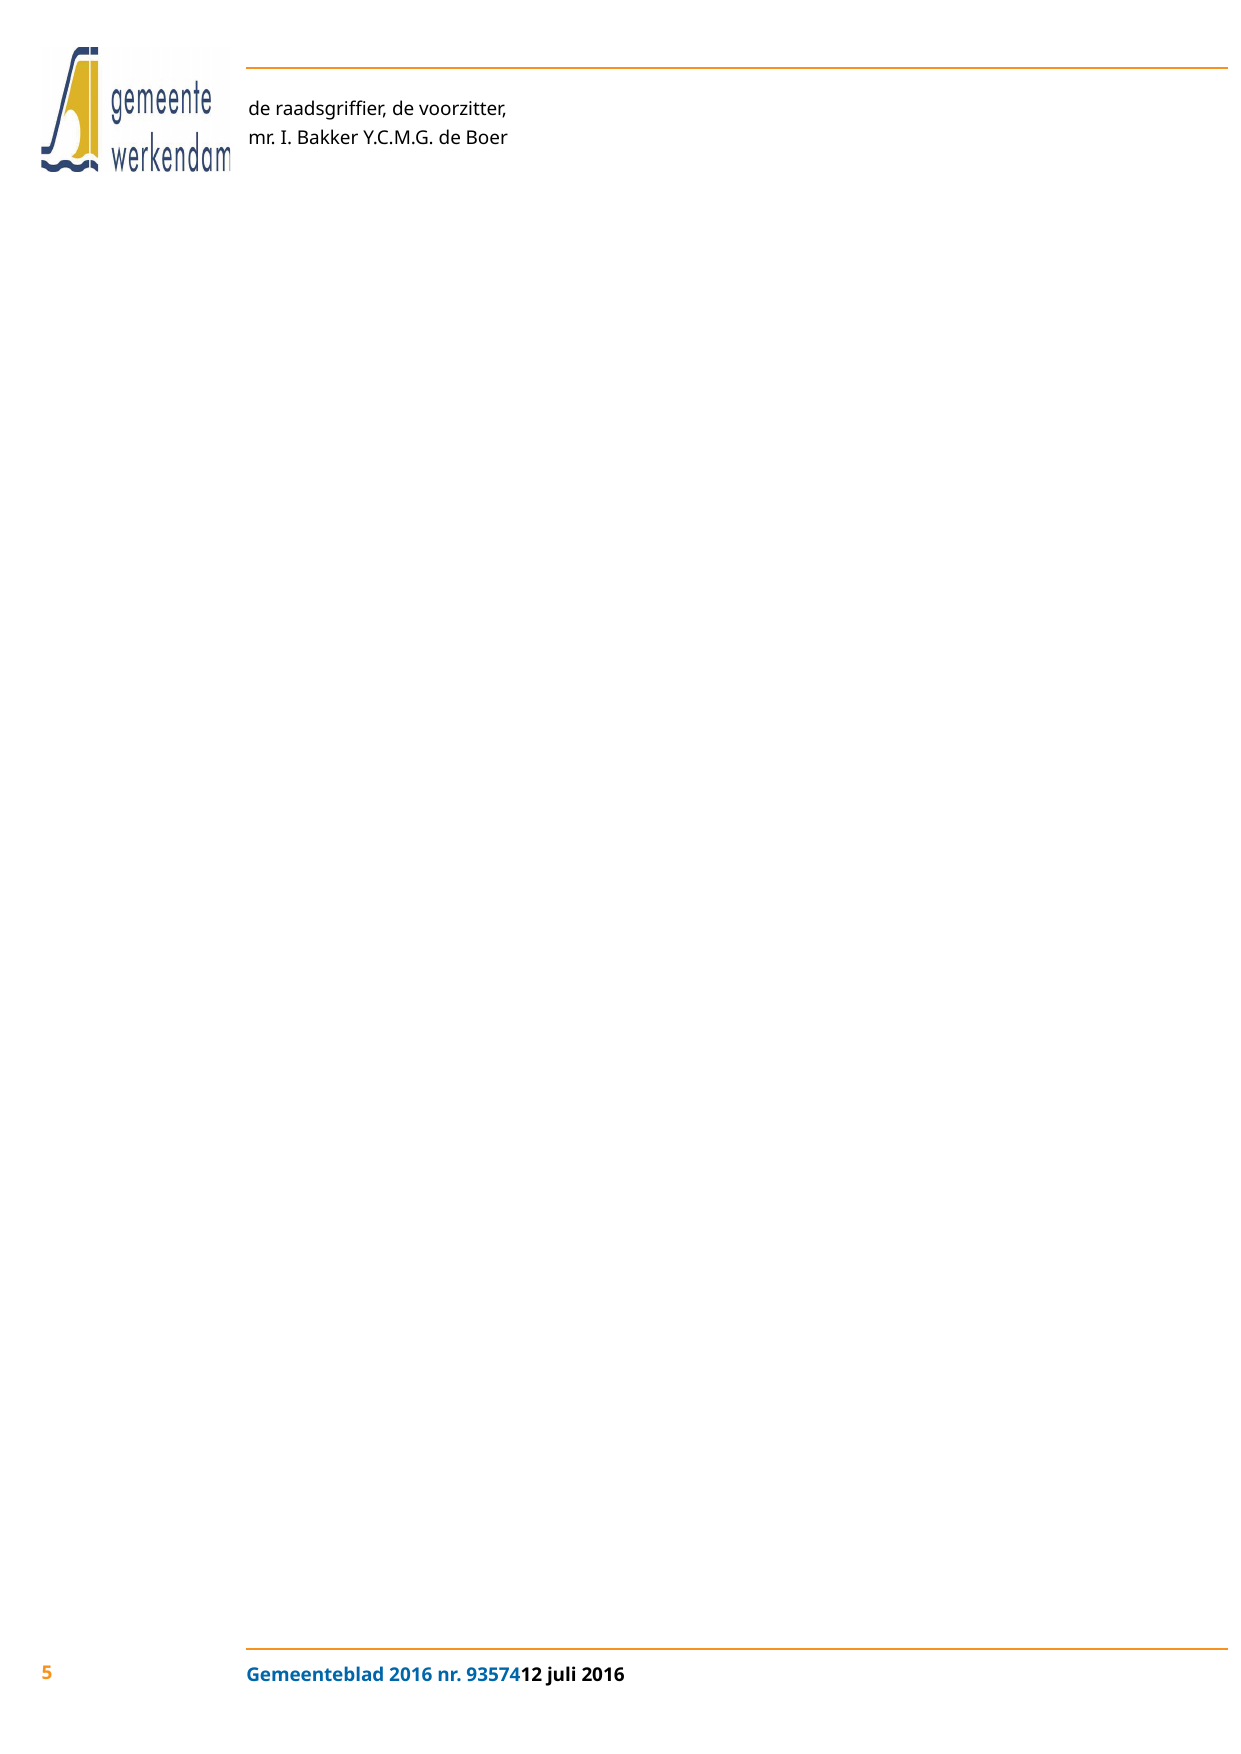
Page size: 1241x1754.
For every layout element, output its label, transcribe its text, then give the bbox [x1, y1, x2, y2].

text mr. I. Bakker Y.C.M.G. de Boer [248, 124, 1152, 150]
text de raadsgriffier, de voorzitter, [248, 95, 1152, 121]
picture [41, 47, 231, 172]
